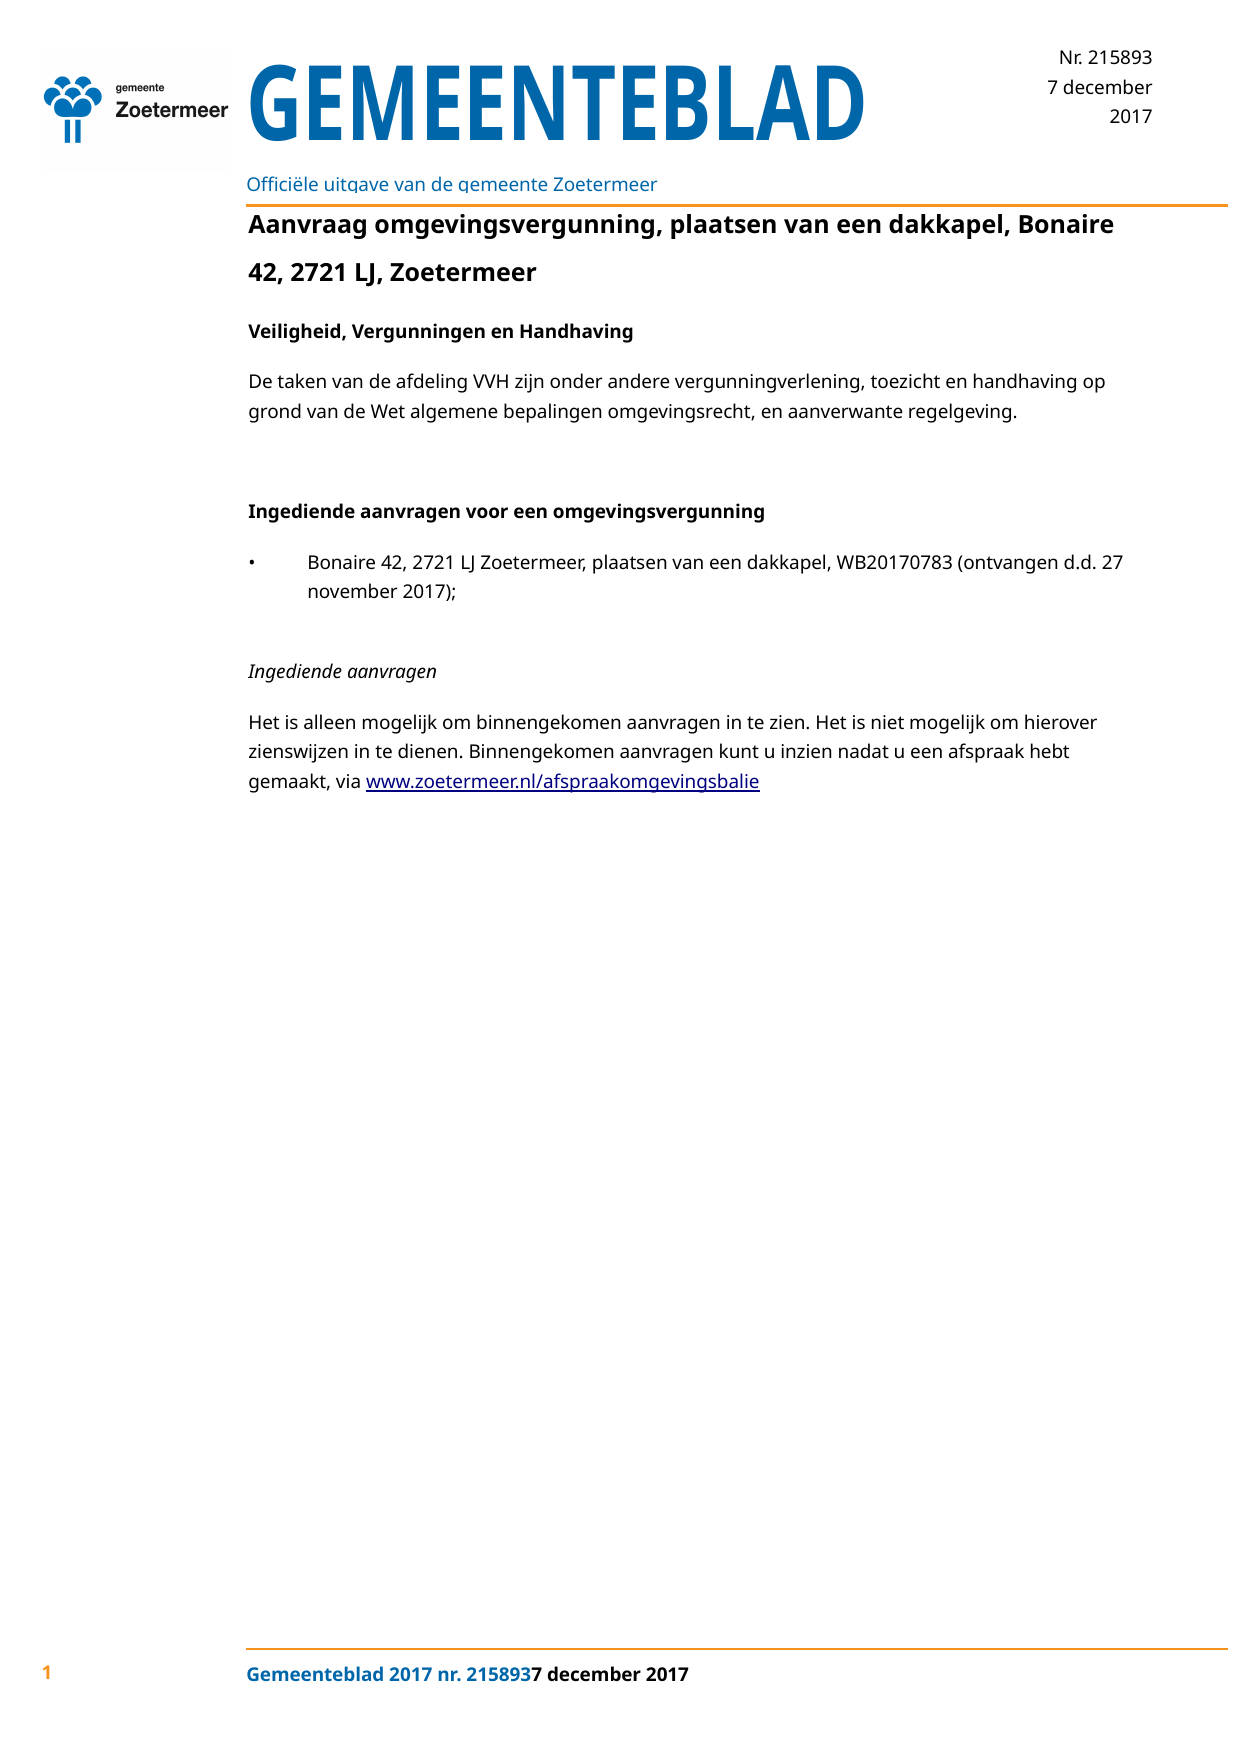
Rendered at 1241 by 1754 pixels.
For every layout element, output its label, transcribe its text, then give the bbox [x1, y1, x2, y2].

picture [41, 47, 231, 172]
list Bonaire 42, 2721 LJ Zoetermeer, plaatsen van een dakkapel, WB20170783 (ontvangen d.d. 27 november 2017); [248, 549, 1152, 604]
text Veiligheid, Vergunningen en Handhaving [248, 318, 1152, 344]
text Ingediende aanvragen voor een omgevingsvergunning [248, 499, 1152, 524]
text Ingediende aanvragen [248, 659, 1152, 684]
text De taken van de afdeling VVH zijn onder andere vergunningverlening, toezicht en handhaving op grond van de Wet algemene bepalingen omgevingsrecht, en aanverwante regelgeving. [248, 368, 1152, 424]
text Het is alleen mogelijk om binnengekomen aanvragen in te zien. Het is niet mogelijk om hierover zienswijzen in te dienen. Binnengekomen aanvragen kunt u inzien nadat u een afspraak hebt gemaakt, via www.zoetermeer.nl/afspraakomgevingsbalie [248, 709, 1152, 794]
text Aanvraag omgevingsvergunning, plaatsen van een dakkapel, Bonaire 42, 2721 LJ, Zoetermeer [248, 207, 1152, 288]
